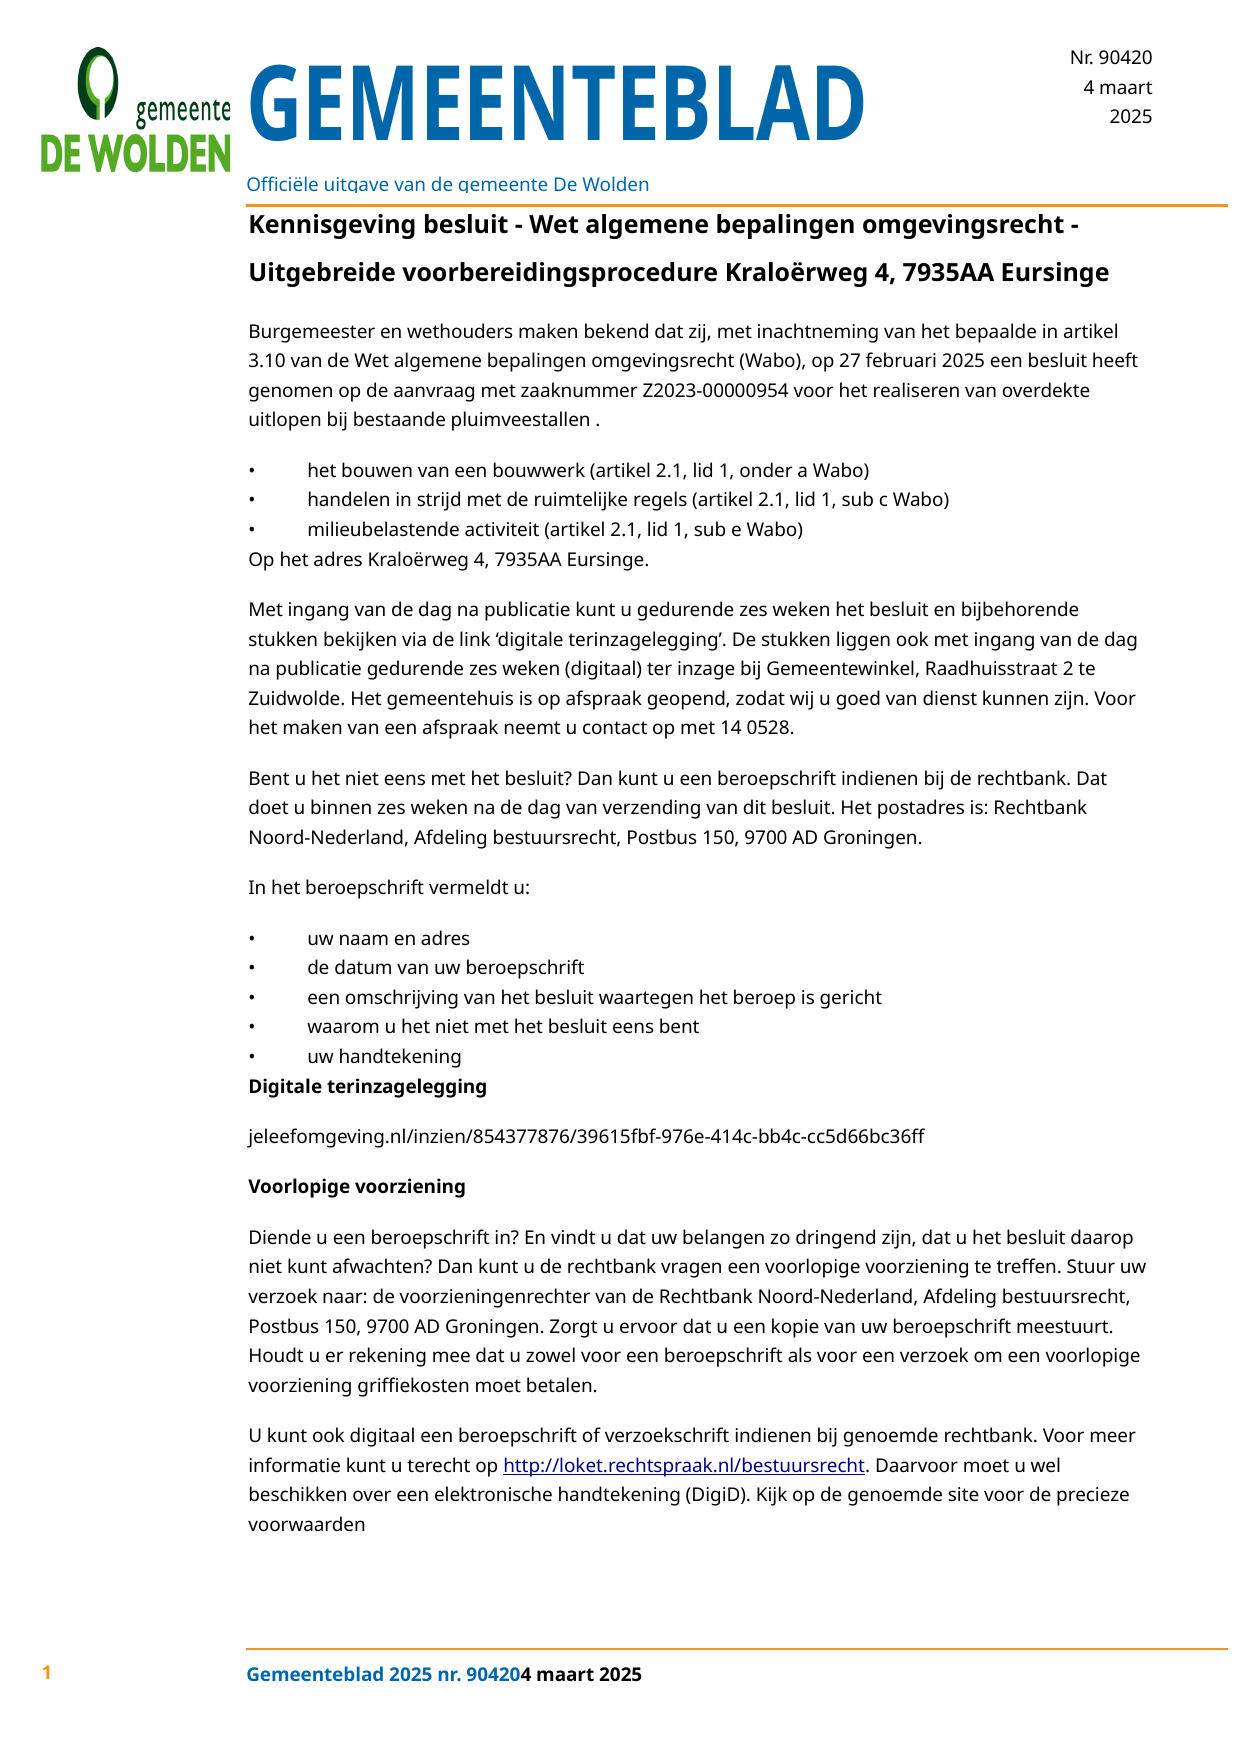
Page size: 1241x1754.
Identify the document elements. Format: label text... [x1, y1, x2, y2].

text Bent u het niet eens met het besluit? Dan kunt u een beroepschrift indienen bij de rechtbank. Dat doet u binnen zes weken na de dag van verzending van dit besluit. Het postadres is: Rechtbank Noord-Nederland, Afdeling bestuursrecht, Postbus 150, 9700 AD Groningen. [248, 765, 1152, 850]
text Voorlopige voorziening [248, 1174, 1152, 1199]
text Diende u een beroepschrift in? En vindt u dat uw belangen zo dringend zijn, dat u het besluit daarop niet kunt afwachten? Dan kunt u de rechtbank vragen een voorlopige voorziening te treffen. Stuur uw verzoek naar: de voorzieningenrechter van de Rechtbank Noord-Nederland, Afdeling bestuursrecht, Postbus 150, 9700 AD Groningen. Zorgt u ervoor dat u een kopie van uw beroepschrift meestuurt. Houdt u er rekening mee dat u zowel voor een beroepschrift als voor een verzoek om een voorlopige voorziening griffiekosten moet betalen. [248, 1224, 1152, 1398]
list het bouwen van een bouwwerk (artikel 2.1, lid 1, onder a Wabo) [248, 457, 1152, 483]
text Burgemeester en wethouders maken bekend dat zij, met inachtneming van het bepaalde in artikel 3.10 van de Wet algemene bepalingen omgevingsrecht (Wabo), op 27 februari 2025 een besluit heeft genomen op de aanvraag met zaaknummer Z2023-00000954 voor het realiseren van overdekte uitlopen bij bestaande pluimveestallen . [248, 318, 1152, 432]
picture [41, 47, 231, 172]
text Kennisgeving besluit - Wet algemene bepalingen omgevingsrecht - Uitgebreide voorbereidingsprocedure Kraloërweg 4, 7935AA Eursinge [248, 207, 1152, 288]
list milieubelastende activiteit (artikel 2.1, lid 1, sub e Wabo) [248, 516, 1152, 542]
text U kunt ook digitaal een beroepschrift of verzoekschrift indienen bij genoemde rechtbank. Voor meer informatie kunt u terecht op http://loket.rechtspraak.nl/bestuursrecht. Daarvoor moet u wel beschikken over een elektronische handtekening (DigiD). Kijk op de genoemde site voor de precieze voorwaarden [248, 1422, 1152, 1537]
text Digitale terinzagelegging [248, 1073, 1152, 1099]
list handelen in strijd met de ruimtelijke regels (artikel 2.1, lid 1, sub c Wabo) [248, 487, 1152, 512]
text Op het adres Kraloërweg 4, 7935AA Eursinge. [248, 546, 1152, 572]
list uw naam en adres [248, 925, 1152, 951]
list de datum van uw beroepschrift [248, 954, 1152, 980]
list een omschrijving van het besluit waartegen het beroep is gericht [248, 984, 1152, 1010]
list uw handtekening [248, 1043, 1152, 1069]
text jeleefomgeving.nl/inzien/854377876/39615fbf-976e-414c-bb4c-cc5d66bc36ff [248, 1123, 1152, 1149]
text In het beroepschrift vermeldt u: [248, 874, 1152, 900]
list waarom u het niet met het besluit eens bent [248, 1014, 1152, 1039]
text Met ingang van de dag na publicatie kunt u gedurende zes weken het besluit en bijbehorende stukken bekijken via de link ‘digitale terinzagelegging’. De stukken liggen ook met ingang van de dag na publicatie gedurende zes weken (digitaal) ter inzage bij Gemeentewinkel, Raadhuisstraat 2 te Zuidwolde. Het gemeentehuis is op afspraak geopend, zodat wij u goed van dienst kunnen zijn. Voor het maken van een afspraak neemt u contact op met 14 0528. [248, 596, 1152, 740]
